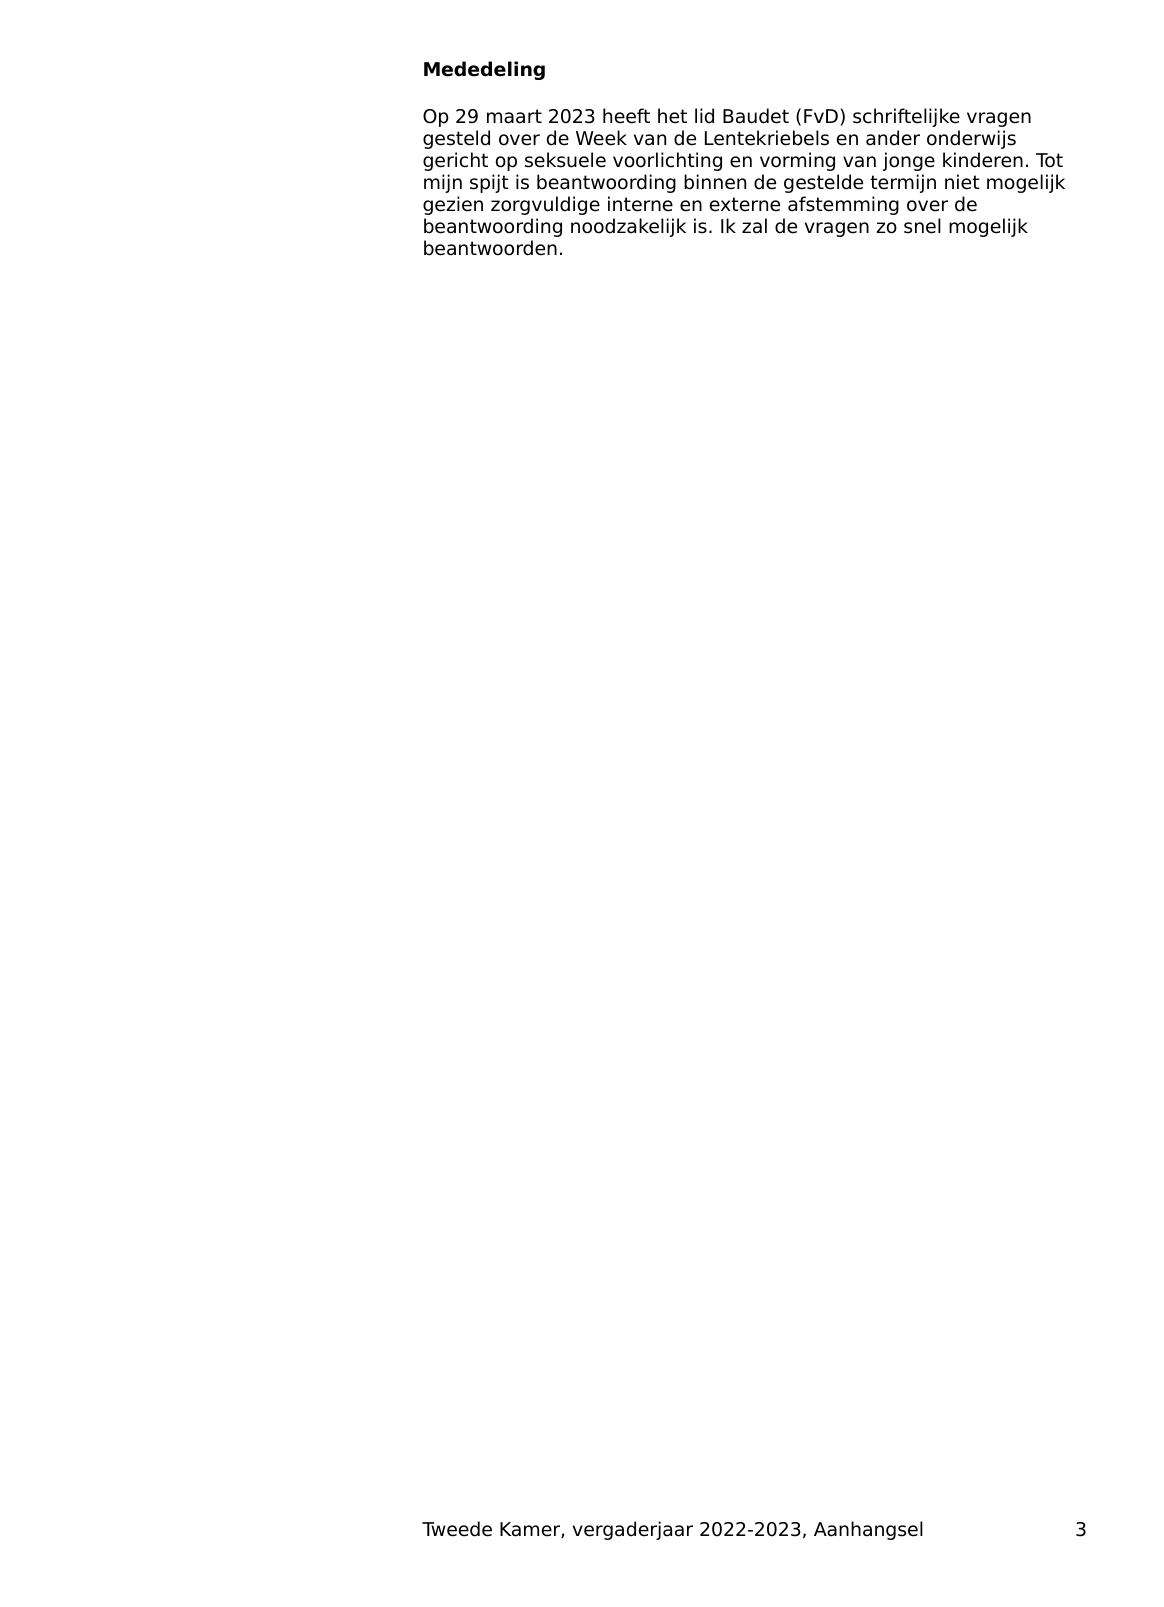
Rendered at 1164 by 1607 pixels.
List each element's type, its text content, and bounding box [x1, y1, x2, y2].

text Op 29 maart 2023 heeft het lid Baudet (FvD) schriftelijke vragen gesteld over de Week van de Lentekriebels en ander onderwijs gericht op seksuele voorlichting en vorming van jonge kinderen. Tot mijn spijt is beantwoording binnen de gestelde termijn niet mogelijk gezien zorgvuldige interne en externe afstemming over de beantwoording noodzakelijk is. Ik zal de vragen zo snel mogelijk beantwoorden. [422, 106, 1087, 260]
subtitle Mededeling [422, 59, 1087, 81]
